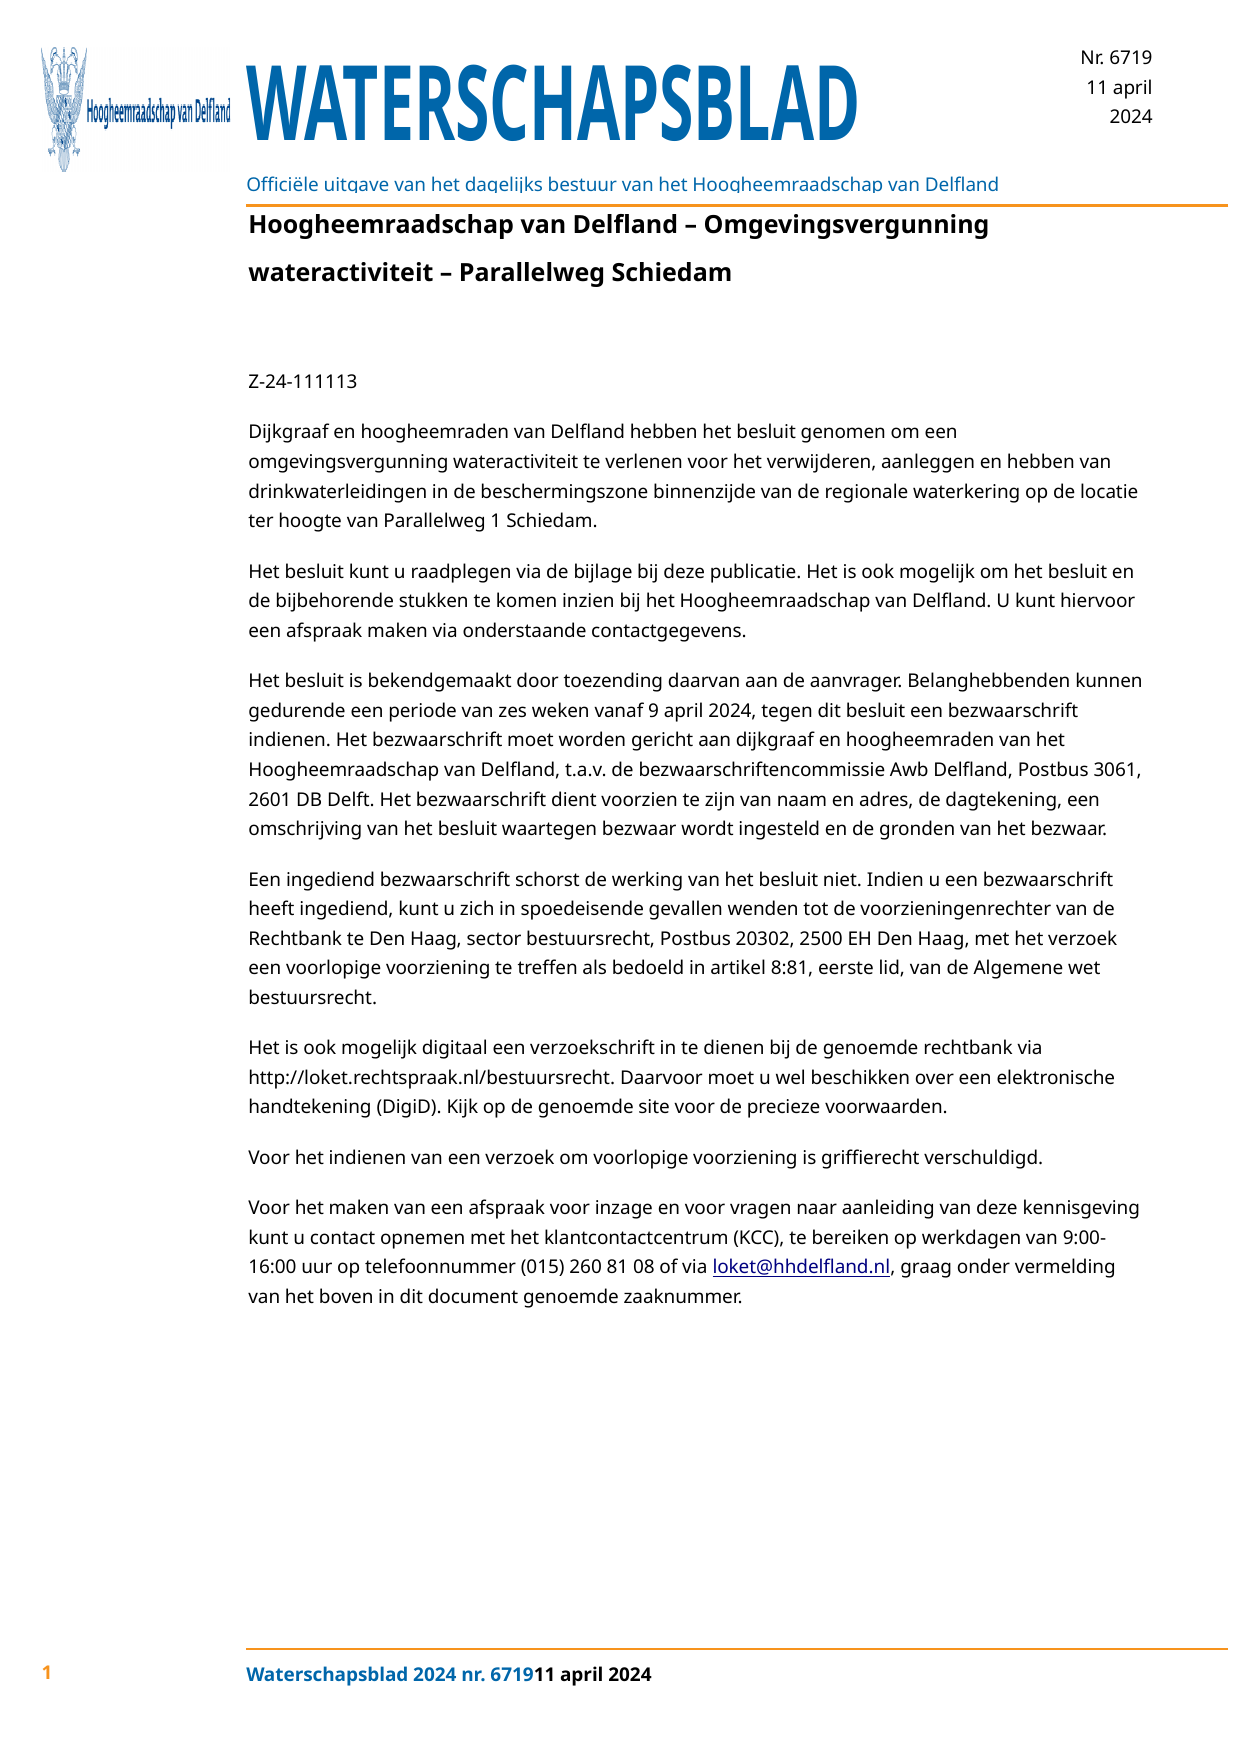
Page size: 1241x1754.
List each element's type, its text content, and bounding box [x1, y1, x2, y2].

text Een ingediend bezwaarschrift schorst de werking van het besluit niet. Indien u een bezwaarschrift heeft ingediend, kunt u zich in spoedeisende gevallen wenden tot de voorzieningenrechter van de Rechtbank te Den Haag, sector bestuursrecht, Postbus 20302, 2500 EH Den Haag, met het verzoek een voorlopige voorziening te treffen als bedoeld in artikel 8:81, eerste lid, van de Algemene wet bestuursrecht. [248, 866, 1152, 1010]
text Het is ook mogelijk digitaal een verzoekschrift in te dienen bij de genoemde rechtbank via http://loket.rechtspraak.nl/bestuursrecht. Daarvoor moet u wel beschikken over een elektronische handtekening (DigiD). Kijk op de genoemde site voor de precieze voorwaarden. [248, 1034, 1152, 1119]
text Voor het indienen van een verzoek om voorlopige voorziening is griffierecht verschuldigd. [248, 1144, 1152, 1170]
text Hoogheemraadschap van Delfland – Omgevingsvergunning wateractiviteit – Parallelweg Schiedam [248, 207, 1152, 288]
text Het besluit is bekendgemaakt door toezending daarvan aan de aanvrager. Belanghebbenden kunnen gedurende een periode van zes weken vanaf 9 april 2024, tegen dit besluit een bezwaarschrift indienen. Het bezwaarschrift moet worden gericht aan dijkgraaf en hoogheemraden van het Hoogheemraadschap van Delfland, t.a.v. de bezwaarschriftencommissie Awb Delfland, Postbus 3061, 2601 DB Delft. Het bezwaarschrift dient voorzien te zijn van naam en adres, de dagtekening, een omschrijving van het besluit waartegen bezwaar wordt ingesteld en de gronden van het bezwaar. [248, 667, 1152, 841]
text Z-24-111113 [248, 368, 1152, 394]
picture [41, 47, 231, 172]
text Het besluit kunt u raadplegen via de bijlage bij deze publicatie. Het is ook mogelijk om het besluit en de bijbehorende stukken te komen inzien bij het Hoogheemraadschap van Delfland. U kunt hiervoor een afspraak maken via onderstaande contactgegevens. [248, 558, 1152, 643]
text Voor het maken van een afspraak voor inzage en voor vragen naar aanleiding van deze kennisgeving kunt u contact opnemen met het klantcontactcentrum (KCC), te bereiken op werkdagen van 9:00-16:00 uur op telefoonnummer (015) 260 81 08 of via loket@hhdelfland.nl, graag onder vermelding van het boven in dit document genoemde zaaknummer. [248, 1194, 1152, 1309]
text Dijkgraaf en hoogheemraden van Delfland hebben het besluit genomen om een omgevingsvergunning wateractiviteit te verlenen voor het verwijderen, aanleggen en hebben van drinkwaterleidingen in de beschermingszone binnenzijde van de regionale waterkering op de locatie ter hoogte van Parallelweg 1 Schiedam. [248, 419, 1152, 533]
